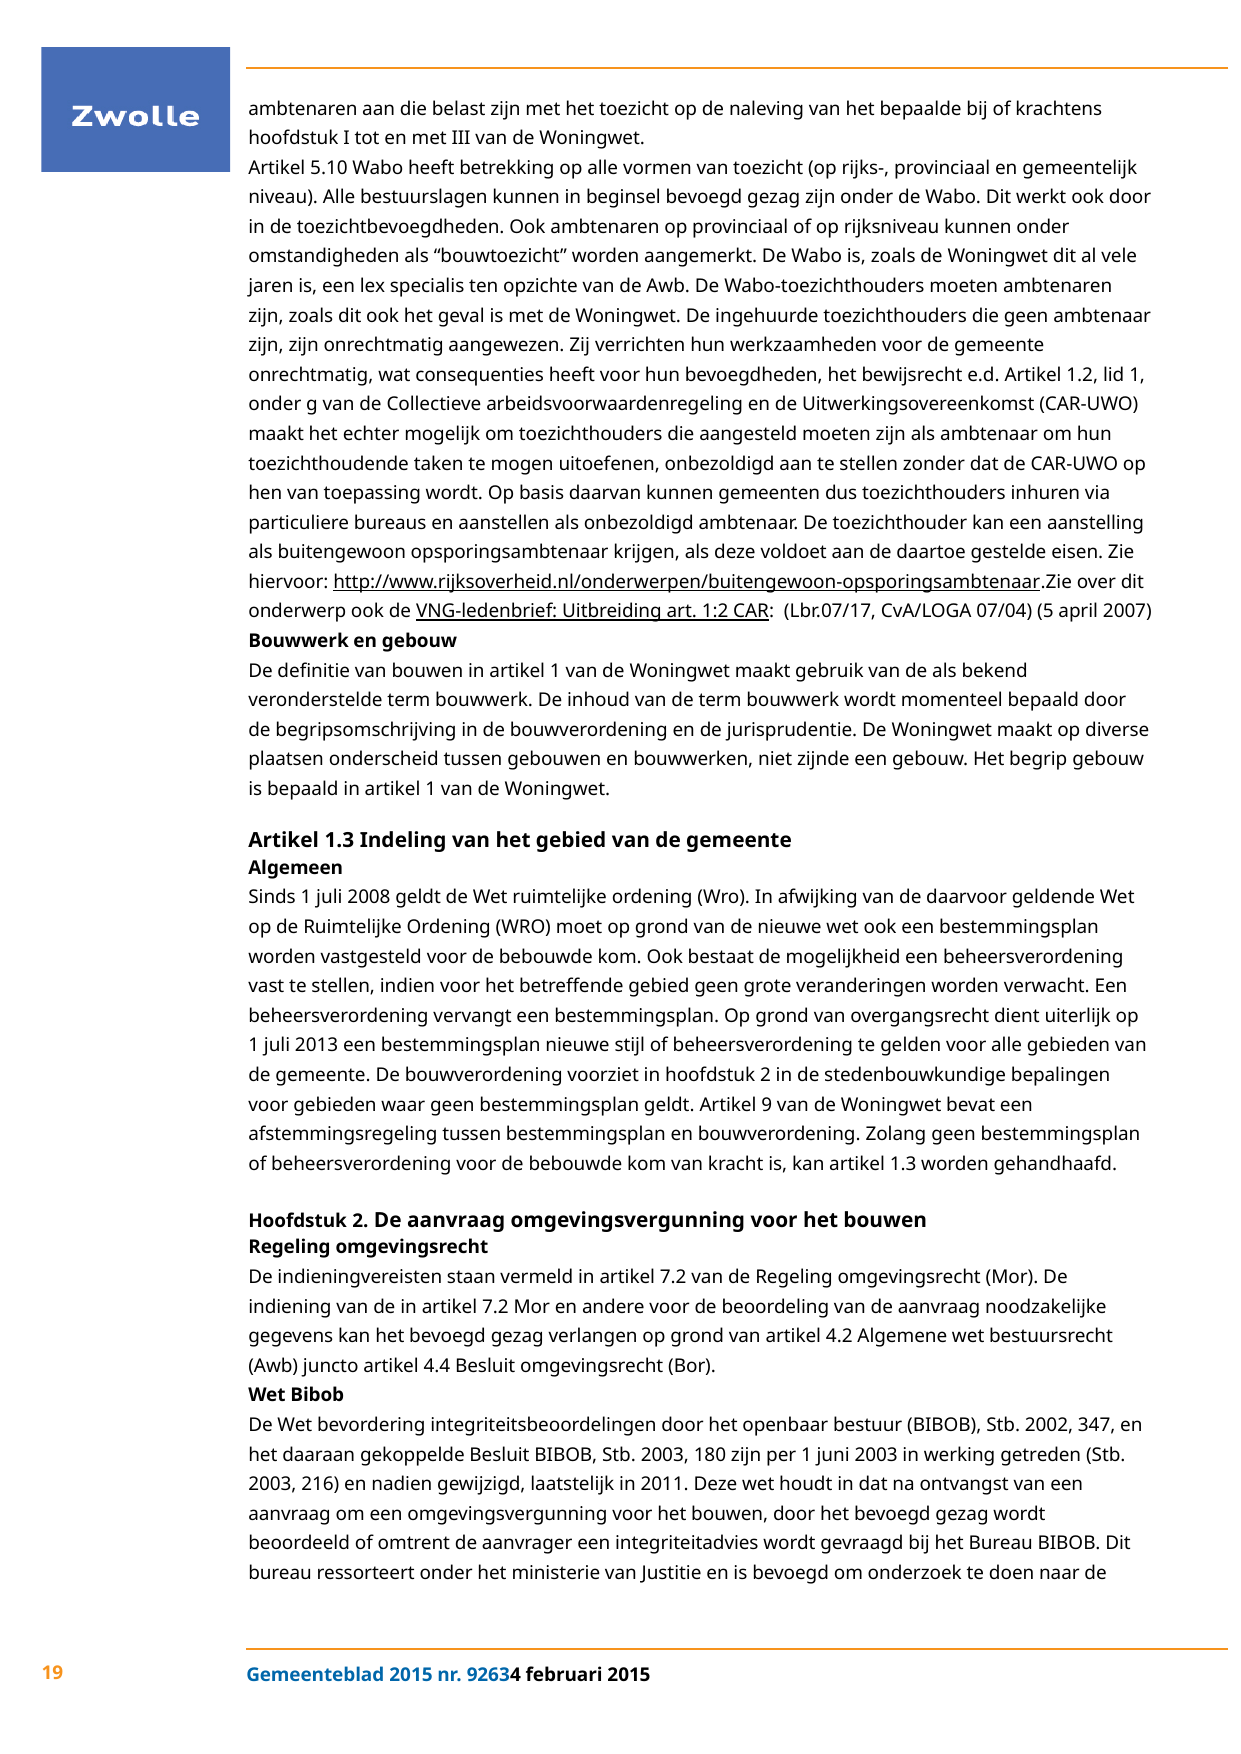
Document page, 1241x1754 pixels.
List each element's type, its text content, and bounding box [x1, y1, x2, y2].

text Algemeen [248, 854, 1152, 880]
text De definitie van bouwen in artikel 1 van de Woningwet maakt gebruik van de als bekend veronderstelde term bouwwerk. De inhoud van de term bouwwerk wordt momenteel bepaald door de begripsomschrijving in de bouwverordening en de jurisprudentie. De Woningwet maakt op diverse plaatsen onderscheid tussen gebouwen en bouwwerken, niet zijnde een gebouw. Het begrip gebouw is bepaald in artikel 1 van de Woningwet. [248, 657, 1152, 801]
text Bouwwerk en gebouw [248, 627, 1152, 653]
text Hoofdstuk 2. De aanvraag omgevingsvergunning voor het bouwen [248, 1205, 1152, 1234]
text Sinds 1 juli 2008 geldt de Wet ruimtelijke ordening (Wro). In afwijking van de daarvoor geldende Wet op de Ruimtelijke Ordening (WRO) moet op grond van de nieuwe wet ook een bestemmingsplan worden vastgesteld voor de bebouwde kom. Ook bestaat de mogelijkheid een beheersverordening vast te stellen, indien voor het betreffende gebied geen grote veranderingen worden verwacht. Een beheersverordening vervangt een bestemmingsplan. Op grond van overgangsrecht dient uiterlijk op 1 juli 2013 een bestemmingsplan nieuwe stijl of beheersverordening te gelden voor alle gebieden van de gemeente. De bouwverordening voorziet in hoofdstuk 2 in de stedenbouwkundige bepalingen voor gebieden waar geen bestemmingsplan geldt. Artikel 9 van de Woningwet bevat een afstemmingsregeling tussen bestemmingsplan en bouwverordening. Zolang geen bestemmingsplan of beheersverordening voor de bebouwde kom van kracht is, kan artikel 1.3 worden gehandhaafd. [248, 884, 1152, 1176]
text De indieningvereisten staan vermeld in artikel 7.2 van de Regeling omgevingsrecht (Mor). De indiening van de in artikel 7.2 Mor en andere voor de beoordeling van de aanvraag noodzakelijke gegevens kan het bevoegd gezag verlangen op grond van artikel 4.2 Algemene wet bestuursrecht (Awb) juncto artikel 4.4 Besluit omgevingsrecht (Bor). [248, 1263, 1152, 1378]
text ambtenaren aan die belast zijn met het toezicht op de naleving van het bepaalde bij of krachtens hoofdstuk I tot en met III van de Woningwet. [248, 95, 1152, 150]
picture [41, 47, 231, 172]
text Artikel 1.3 Indeling van het gebied van de gemeente [248, 826, 1152, 854]
text Regeling omgevingsrecht [248, 1234, 1152, 1259]
text De Wet bevordering integriteitsbeoordelingen door het openbaar bestuur (BIBOB), Stb. 2002, 347, en het daaraan gekoppelde Besluit BIBOB, Stb. 2003, 180 zijn per 1 juni 2003 in werking getreden (Stb. 2003, 216) en nadien gewijzigd, laatstelijk in 2011. Deze wet houdt in dat na ontvangst van een aanvraag om een omgevingsvergunning voor het bouwen, door het bevoegd gezag wordt beoordeeld of omtrent de aanvrager een integriteitadvies wordt gevraagd bij het Bureau BIBOB. Dit bureau ressorteert onder het ministerie van Justitie en is bevoegd om onderzoek te doen naar de [248, 1411, 1152, 1585]
text Artikel 5.10 Wabo heeft betrekking op alle vormen van toezicht (op rijks-, provinciaal en gemeentelijk niveau). Alle bestuurslagen kunnen in beginsel bevoegd gezag zijn onder de Wabo. Dit werkt ook door in de toezichtbevoegdheden. Ook ambtenaren op provinciaal of op rijksniveau kunnen onder omstandigheden als “bouwtoezicht” worden aangemerkt. De Wabo is, zoals de Woningwet dit al vele jaren is, een lex specialis ten opzichte van de Awb. De Wabo-toezichthouders moeten ambtenaren zijn, zoals dit ook het geval is met de Woningwet. De ingehuurde toezichthouders die geen ambtenaar zijn, zijn onrechtmatig aangewezen. Zij verrichten hun werkzaamheden voor de gemeente onrechtmatig, wat consequenties heeft voor hun bevoegdheden, het bewijsrecht e.d. Artikel 1.2, lid 1, onder g van de Collectieve arbeidsvoorwaardenregeling en de Uitwerkingsovereenkomst (CAR-UWO) maakt het echter mogelijk om toezichthouders die aangesteld moeten zijn als ambtenaar om hun toezichthoudende taken te mogen uitoefenen, onbezoldigd aan te stellen zonder dat de CAR-UWO op hen van toepassing wordt. Op basis daarvan kunnen gemeenten dus toezichthouders inhuren via particuliere bureaus en aanstellen als onbezoldigd ambtenaar. De toezichthouder kan een aanstelling als buitengewoon opsporingsambtenaar krijgen, als deze voldoet aan de daartoe gestelde eisen. Zie hiervoor: http://www.rijksoverheid.nl/onderwerpen/buitengewoon-opsporingsambtenaar.Zie over dit onderwerp ook de VNG-ledenbrief: Uitbreiding art. 1:2 CAR: (Lbr.07/17, CvA/LOGA 07/04) (5 april 2007) [248, 154, 1152, 623]
text Wet Bibob [248, 1382, 1152, 1407]
